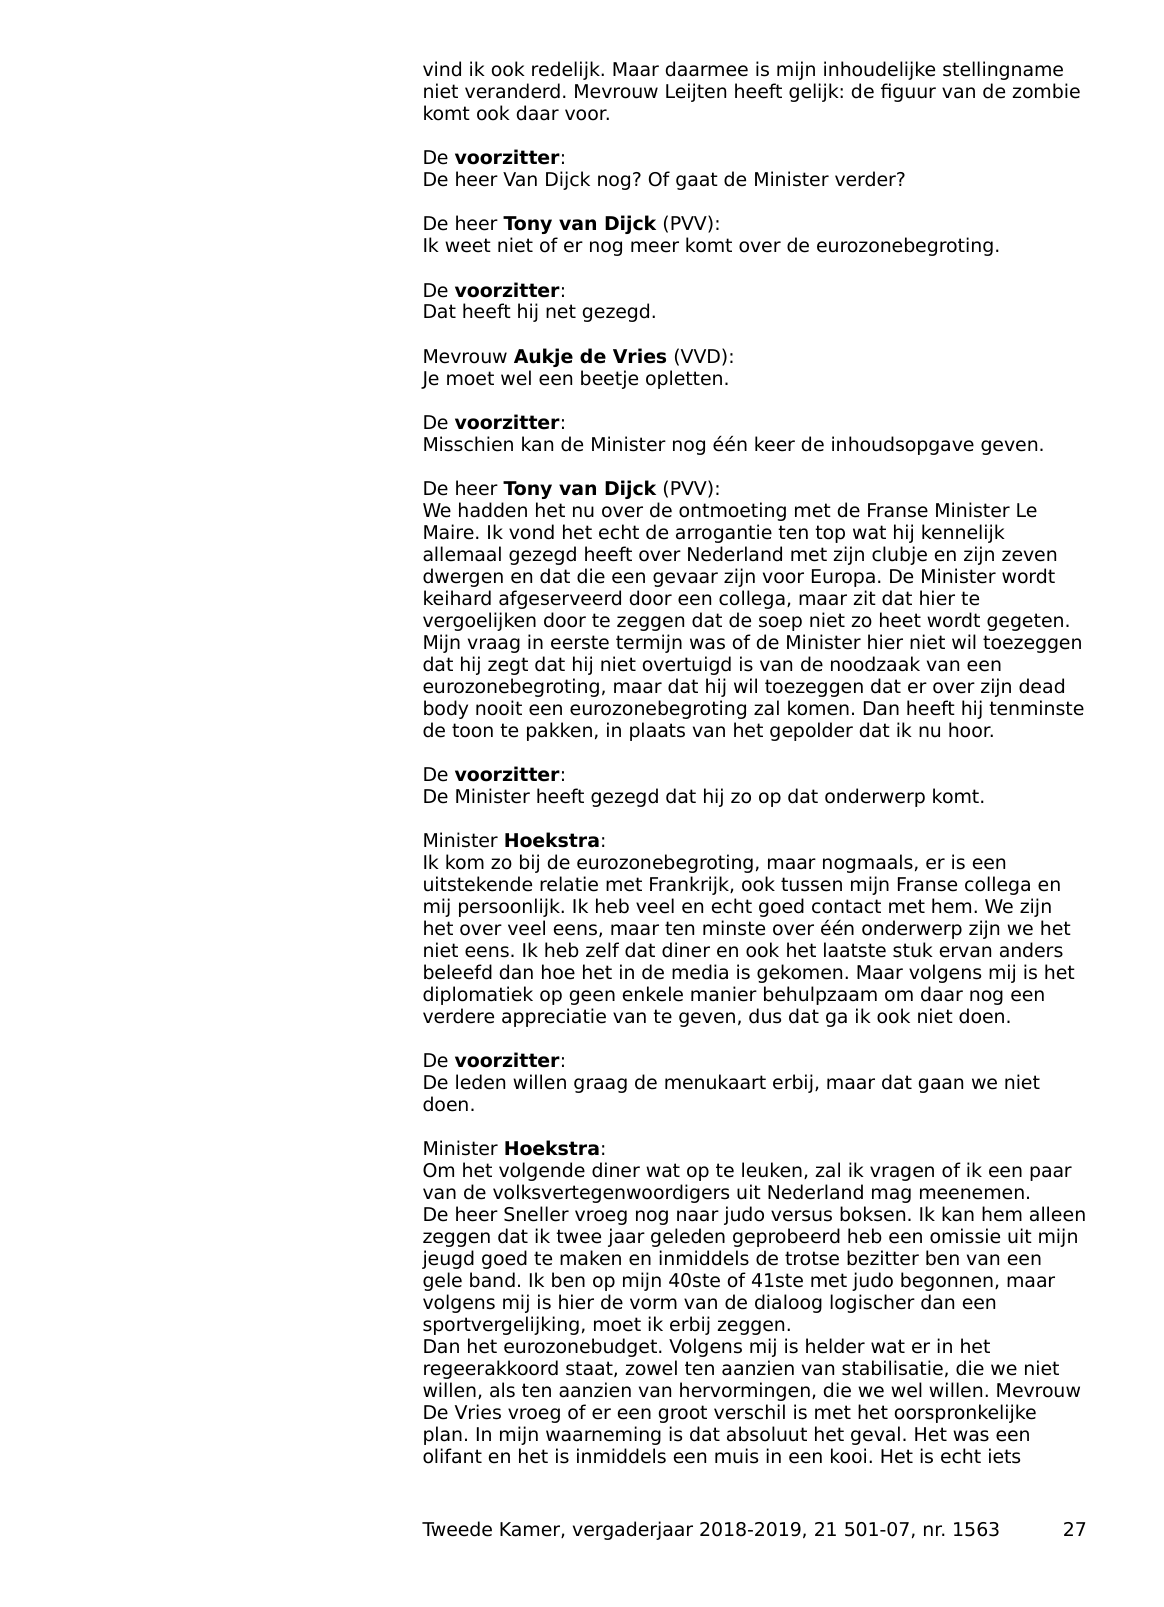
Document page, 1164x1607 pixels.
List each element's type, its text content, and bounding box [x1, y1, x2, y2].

text Dan het eurozonebudget. Volgens mij is helder wat er in het regeerakkoord staat, zowel ten aanzien van stabilisatie, die we niet willen, als ten aanzien van hervormingen, die we wel willen. Mevrouw De Vries vroeg of er een groot verschil is met het oorspronkelijke plan. In mijn waarneming is dat absoluut het geval. Het was een olifant en het is inmiddels een muis in een kooi. Het is echt iets [422, 1336, 1087, 1468]
text De heer Tony van Dijck (PVV): [422, 213, 1087, 235]
text Ik kom zo bij de eurozonebegroting, maar nogmaals, er is een uitstekende relatie met Frankrijk, ook tussen mijn Franse collega en mij persoonlijk. Ik heb veel en echt goed contact met hem. We zijn het over veel eens, maar ten minste over één onderwerp zijn we het niet eens. Ik heb zelf dat diner en ook het laatste stuk ervan anders beleefd dan hoe het in de media is gekomen. Maar volgens mij is het diplomatiek op geen enkele manier behulpzaam om daar nog een verdere appreciatie van te geven, dus dat ga ik ook niet doen. [422, 852, 1087, 1028]
text De heer Tony van Dijck (PVV): [422, 478, 1087, 500]
text Om het volgende diner wat op te leuken, zal ik vragen of ik een paar van de volksvertegenwoordigers uit Nederland mag meenemen. [422, 1160, 1087, 1204]
text Mevrouw Aukje de Vries (VVD): [422, 346, 1087, 368]
text De voorzitter: [422, 764, 1087, 786]
text De leden willen graag de menukaart erbij, maar dat gaan we niet doen. [422, 1072, 1087, 1116]
text De voorzitter: [422, 1050, 1087, 1072]
text Minister Hoekstra: [422, 830, 1087, 852]
text De Minister heeft gezegd dat hij zo op dat onderwerp komt. [422, 786, 1087, 808]
text We hadden het nu over de ontmoeting met de Franse Minister Le Maire. Ik vond het echt de arrogantie ten top wat hij kennelijk allemaal gezegd heeft over Nederland met zijn clubje en zijn zeven dwergen en dat die een gevaar zijn voor Europa. De Minister wordt keihard afgeserveerd door een collega, maar zit dat hier te vergoelijken door te zeggen dat de soep niet zo heet wordt gegeten. Mijn vraag in eerste termijn was of de Minister hier niet wil toezeggen dat hij zegt dat hij niet overtuigd is van de noodzaak van een eurozonebegroting, maar dat hij wil toezeggen dat er over zijn dead body nooit een eurozonebegroting zal komen. Dan heeft hij tenminste de toon te pakken, in plaats van het gepolder dat ik nu hoor. [422, 500, 1087, 742]
text Misschien kan de Minister nog één keer de inhoudsopgave geven. [422, 434, 1087, 456]
text De voorzitter: [422, 147, 1087, 169]
text Ik weet niet of er nog meer komt over de eurozonebegroting. [422, 235, 1087, 257]
text Je moet wel een beetje opletten. [422, 368, 1087, 389]
text De voorzitter: [422, 279, 1087, 301]
text De heer Sneller vroeg nog naar judo versus boksen. Ik kan hem alleen zeggen dat ik twee jaar geleden geprobeerd heb een omissie uit mijn jeugd goed te maken en inmiddels de trotse bezitter ben van een gele band. Ik ben op mijn 40ste of 41ste met judo begonnen, maar volgens mij is hier de vorm van de dialoog logischer dan een sportvergelijking, moet ik erbij zeggen. [422, 1204, 1087, 1336]
text De voorzitter: [422, 412, 1087, 434]
text De heer Van Dijck nog? Of gaat de Minister verder? [422, 169, 1087, 191]
text Minister Hoekstra: [422, 1138, 1087, 1160]
text Dat heeft hij net gezegd. [422, 301, 1087, 323]
text vind ik ook redelijk. Maar daarmee is mijn inhoudelijke stellingname niet veranderd. Mevrouw Leijten heeft gelijk: de figuur van de zombie komt ook daar voor. [422, 59, 1087, 125]
